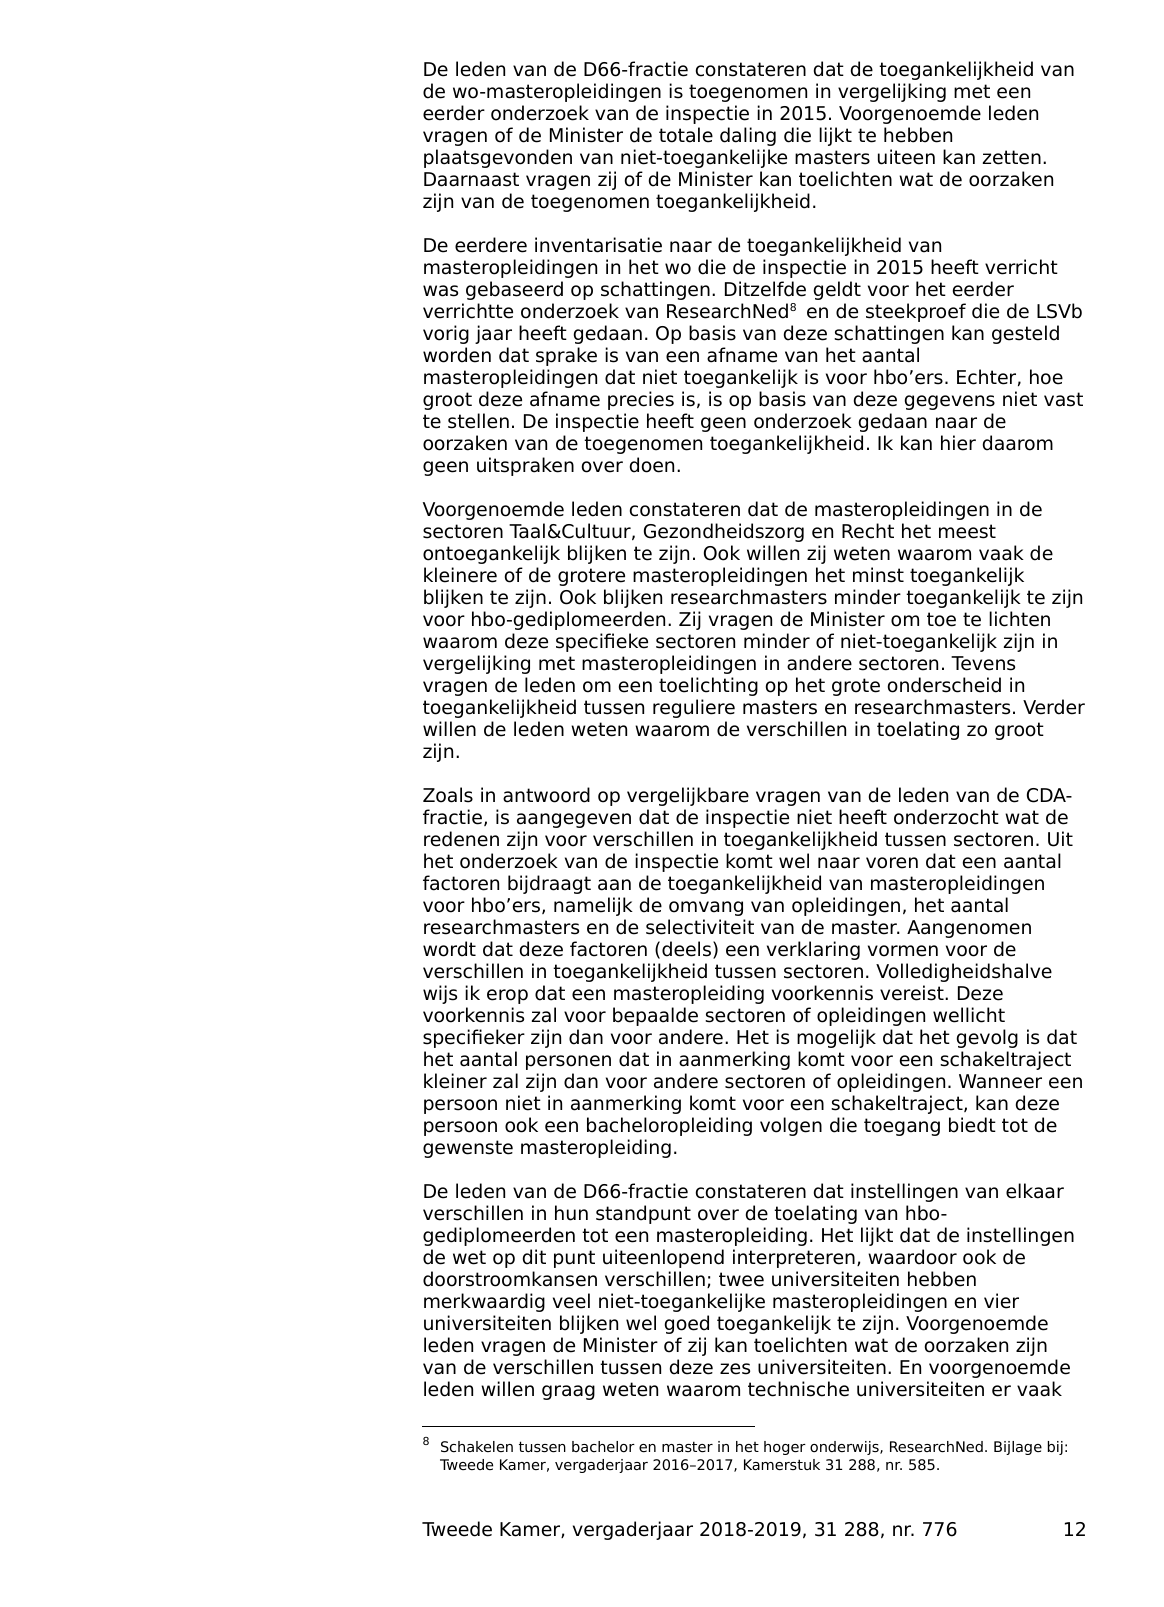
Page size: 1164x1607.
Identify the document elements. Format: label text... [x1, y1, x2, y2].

text De leden van de D66-fractie constateren dat de toegankelijkheid van de wo-masteropleidingen is toegenomen in vergelijking met een eerder onderzoek van de inspectie in 2015. Voorgenoemde leden vragen of de Minister de totale daling die lijkt te hebben plaatsgevonden van niet-toegankelijke masters uiteen kan zetten. Daarnaast vragen zij of de Minister kan toelichten wat de oorzaken zijn van de toegenomen toegankelijkheid. [422, 59, 1087, 213]
text De leden van de D66-fractie constateren dat instellingen van elkaar verschillen in hun standpunt over de toelating van hbo-gediplomeerden tot een masteropleiding. Het lijkt dat de instellingen de wet op dit punt uiteenlopend interpreteren, waardoor ook de doorstroomkansen verschillen; twee universiteiten hebben merkwaardig veel niet-toegankelijke masteropleidingen en vier universiteiten blijken wel goed toegankelijk te zijn. Voorgenoemde leden vragen de Minister of zij kan toelichten wat de oorzaken zijn van de verschillen tussen deze zes universiteiten. En voorgenoemde leden willen graag weten waarom technische universiteiten er vaak [422, 1181, 1087, 1401]
text Schakelen tussen bachelor en master in het hoger onderwijs, ResearchNed. Bijlage bij: Tweede Kamer, vergaderjaar 2016–2017, Kamerstuk 31 288, nr. 585. [422, 1435, 1087, 1474]
text De eerdere inventarisatie naar de toegankelijkheid van masteropleidingen in het wo die de inspectie in 2015 heeft verricht was gebaseerd op schattingen. Ditzelfde geldt voor het eerder verrichtte onderzoek van ResearchNed en de steekproef die de LSVb vorig jaar heeft gedaan. Op basis van deze schattingen kan gesteld worden dat sprake is van een afname van het aantal masteropleidingen dat niet toegankelijk is voor hbo’ers. Echter, hoe groot deze afname precies is, is op basis van deze gegevens niet vast te stellen. De inspectie heeft geen onderzoek gedaan naar de oorzaken van de toegenomen toegankelijkheid. Ik kan hier daarom geen uitspraken over doen. [422, 235, 1087, 477]
text Voorgenoemde leden constateren dat de masteropleidingen in de sectoren Taal&Cultuur, Gezondheidszorg en Recht het meest ontoegankelijk blijken te zijn. Ook willen zij weten waarom vaak de kleinere of de grotere masteropleidingen het minst toegankelijk blijken te zijn. Ook blijken researchmasters minder toegankelijk te zijn voor hbo-gediplomeerden. Zij vragen de Minister om toe te lichten waarom deze specifieke sectoren minder of niet-toegankelijk zijn in vergelijking met masteropleidingen in andere sectoren. Tevens vragen de leden om een toelichting op het grote onderscheid in toegankelijkheid tussen reguliere masters en researchmasters. Verder willen de leden weten waarom de verschillen in toelating zo groot zijn. [422, 499, 1087, 763]
text Zoals in antwoord op vergelijkbare vragen van de leden van de CDA-fractie, is aangegeven dat de inspectie niet heeft onderzocht wat de redenen zijn voor verschillen in toegankelijkheid tussen sectoren. Uit het onderzoek van de inspectie komt wel naar voren dat een aantal factoren bijdraagt aan de toegankelijkheid van masteropleidingen voor hbo’ers, namelijk de omvang van opleidingen, het aantal researchmasters en de selectiviteit van de master. Aangenomen wordt dat deze factoren (deels) een verklaring vormen voor de verschillen in toegankelijkheid tussen sectoren. Volledigheidshalve wijs ik erop dat een masteropleiding voorkennis vereist. Deze voorkennis zal voor bepaalde sectoren of opleidingen wellicht specifieker zijn dan voor andere. Het is mogelijk dat het gevolg is dat het aantal personen dat in aanmerking komt voor een schakeltraject kleiner zal zijn dan voor andere sectoren of opleidingen. Wanneer een persoon niet in aanmerking komt voor een schakeltraject, kan deze persoon ook een bacheloropleiding volgen die toegang biedt tot de gewenste masteropleiding. [422, 785, 1087, 1159]
